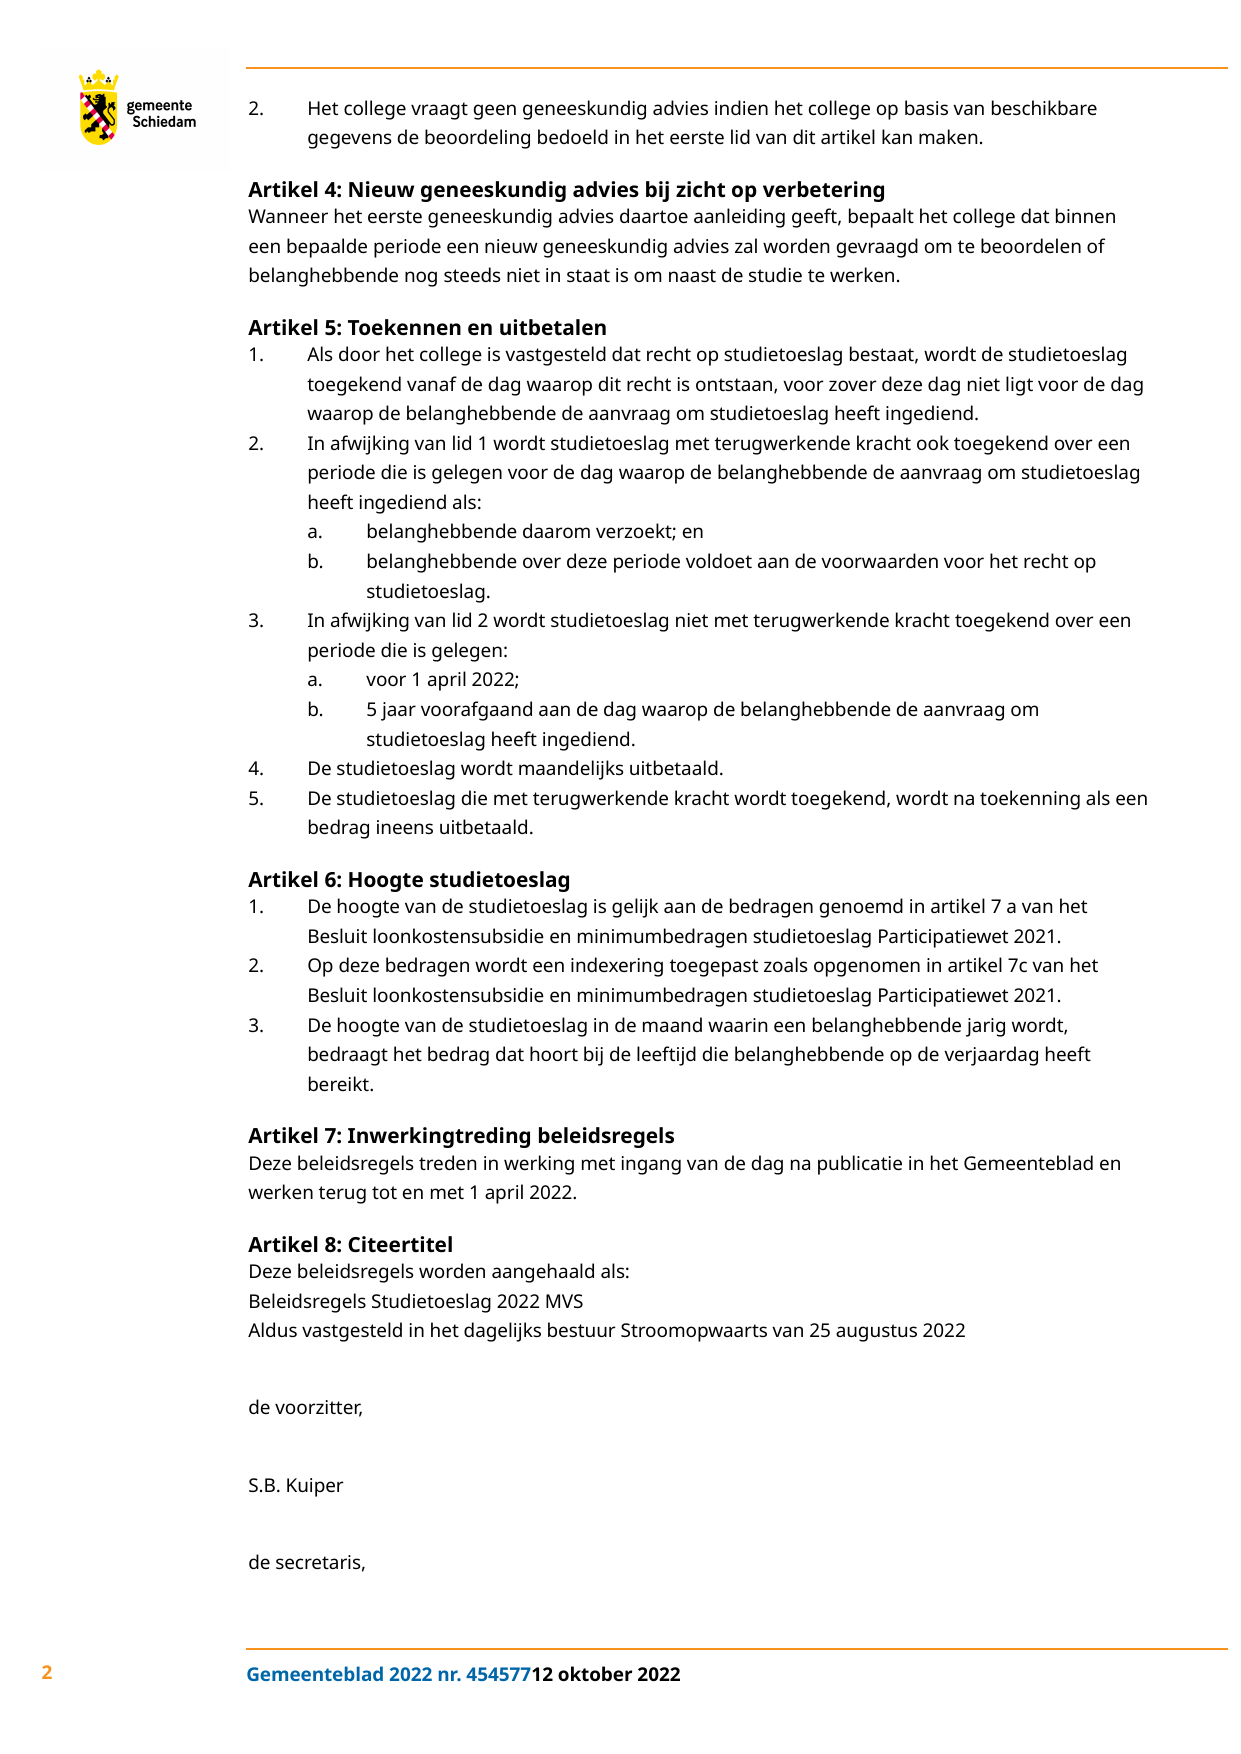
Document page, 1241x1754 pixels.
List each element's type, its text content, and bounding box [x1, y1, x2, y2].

text Deze beleidsregels treden in werking met ingang van de dag na publicatie in het Gemeenteblad en werken terug tot en met 1 april 2022. [248, 1150, 1152, 1205]
text Wanneer het eerste geneeskundig advies daartoe aanleiding geeft, bepaalt het college dat binnen een bepaalde periode een nieuw geneeskundig advies zal worden gevraagd om te beoordelen of belanghebbende nog steeds niet in staat is om naast de studie te werken. [248, 203, 1152, 288]
text de secretaris, [248, 1549, 1152, 1575]
text Artikel 4: Nieuw geneeskundig advies bij zicht op verbetering [248, 175, 1152, 203]
list De studietoeslag wordt maandelijks uitbetaald. [248, 755, 1152, 781]
list De hoogte van de studietoeslag is gelijk aan de bedragen genoemd in artikel 7 a van het Besluit loonkostensubsidie en minimumbedragen studietoeslag Participatiewet 2021. [248, 893, 1152, 949]
list belanghebbende daarom verzoekt; en [307, 519, 1152, 544]
list In afwijking van lid 1 wordt studietoeslag met terugwerkende kracht ook toegekend over een periode die is gelegen voor de dag waarop de belanghebbende de aanvraag om studietoeslag heeft ingediend als: [248, 430, 1152, 515]
text Artikel 5: Toekennen en uitbetalen [248, 313, 1152, 341]
text de voorzitter, [248, 1394, 1152, 1420]
list De hoogte van de studietoeslag in de maand waarin een belanghebbende jarig wordt, bedraagt het bedrag dat hoort bij de leeftijd die belanghebbende op de verjaardag heeft bereikt. [248, 1012, 1152, 1097]
text S.B. Kuiper [248, 1472, 1152, 1497]
text Artikel 8: Citeertitel [248, 1230, 1152, 1258]
list Als door het college is vastgesteld dat recht op studietoeslag bestaat, wordt de studietoeslag toegekend vanaf de dag waarop dit recht is ontstaan, voor zover deze dag niet ligt voor de dag waarop de belanghebbende de aanvraag om studietoeslag heeft ingediend. [248, 341, 1152, 426]
list 5 jaar voorafgaand aan de dag waarop de belanghebbende de aanvraag om studietoeslag heeft ingediend. [307, 696, 1152, 752]
text Artikel 7: Inwerkingtreding beleidsregels [248, 1121, 1152, 1150]
text Deze beleidsregels worden aangehaald als: [248, 1258, 1152, 1284]
text Artikel 6: Hoogte studietoeslag [248, 865, 1152, 893]
list voor 1 april 2022; [307, 667, 1152, 692]
list De studietoeslag die met terugwerkende kracht wordt toegekend, wordt na toekenning als een bedrag ineens uitbetaald. [248, 785, 1152, 840]
text Aldus vastgesteld in het dagelijks bestuur Stroomopwaarts van 25 augustus 2022 [248, 1317, 1152, 1343]
list belanghebbende over deze periode voldoet aan de voorwaarden voor het recht op studietoeslag. [307, 548, 1152, 604]
list Op deze bedragen wordt een indexering toegepast zoals opgenomen in artikel 7c van het Besluit loonkostensubsidie en minimumbedragen studietoeslag Participatiewet 2021. [248, 953, 1152, 1008]
list In afwijking van lid 2 wordt studietoeslag niet met terugwerkende kracht toegekend over een periode die is gelegen: [248, 607, 1152, 663]
list Het college vraagt geen geneeskundig advies indien het college op basis van beschikbare gegevens de beoordeling bedoeld in het eerste lid van dit artikel kan maken. [248, 95, 1152, 150]
text Beleidsregels Studietoeslag 2022 MVS [248, 1288, 1152, 1313]
picture [41, 47, 231, 172]
